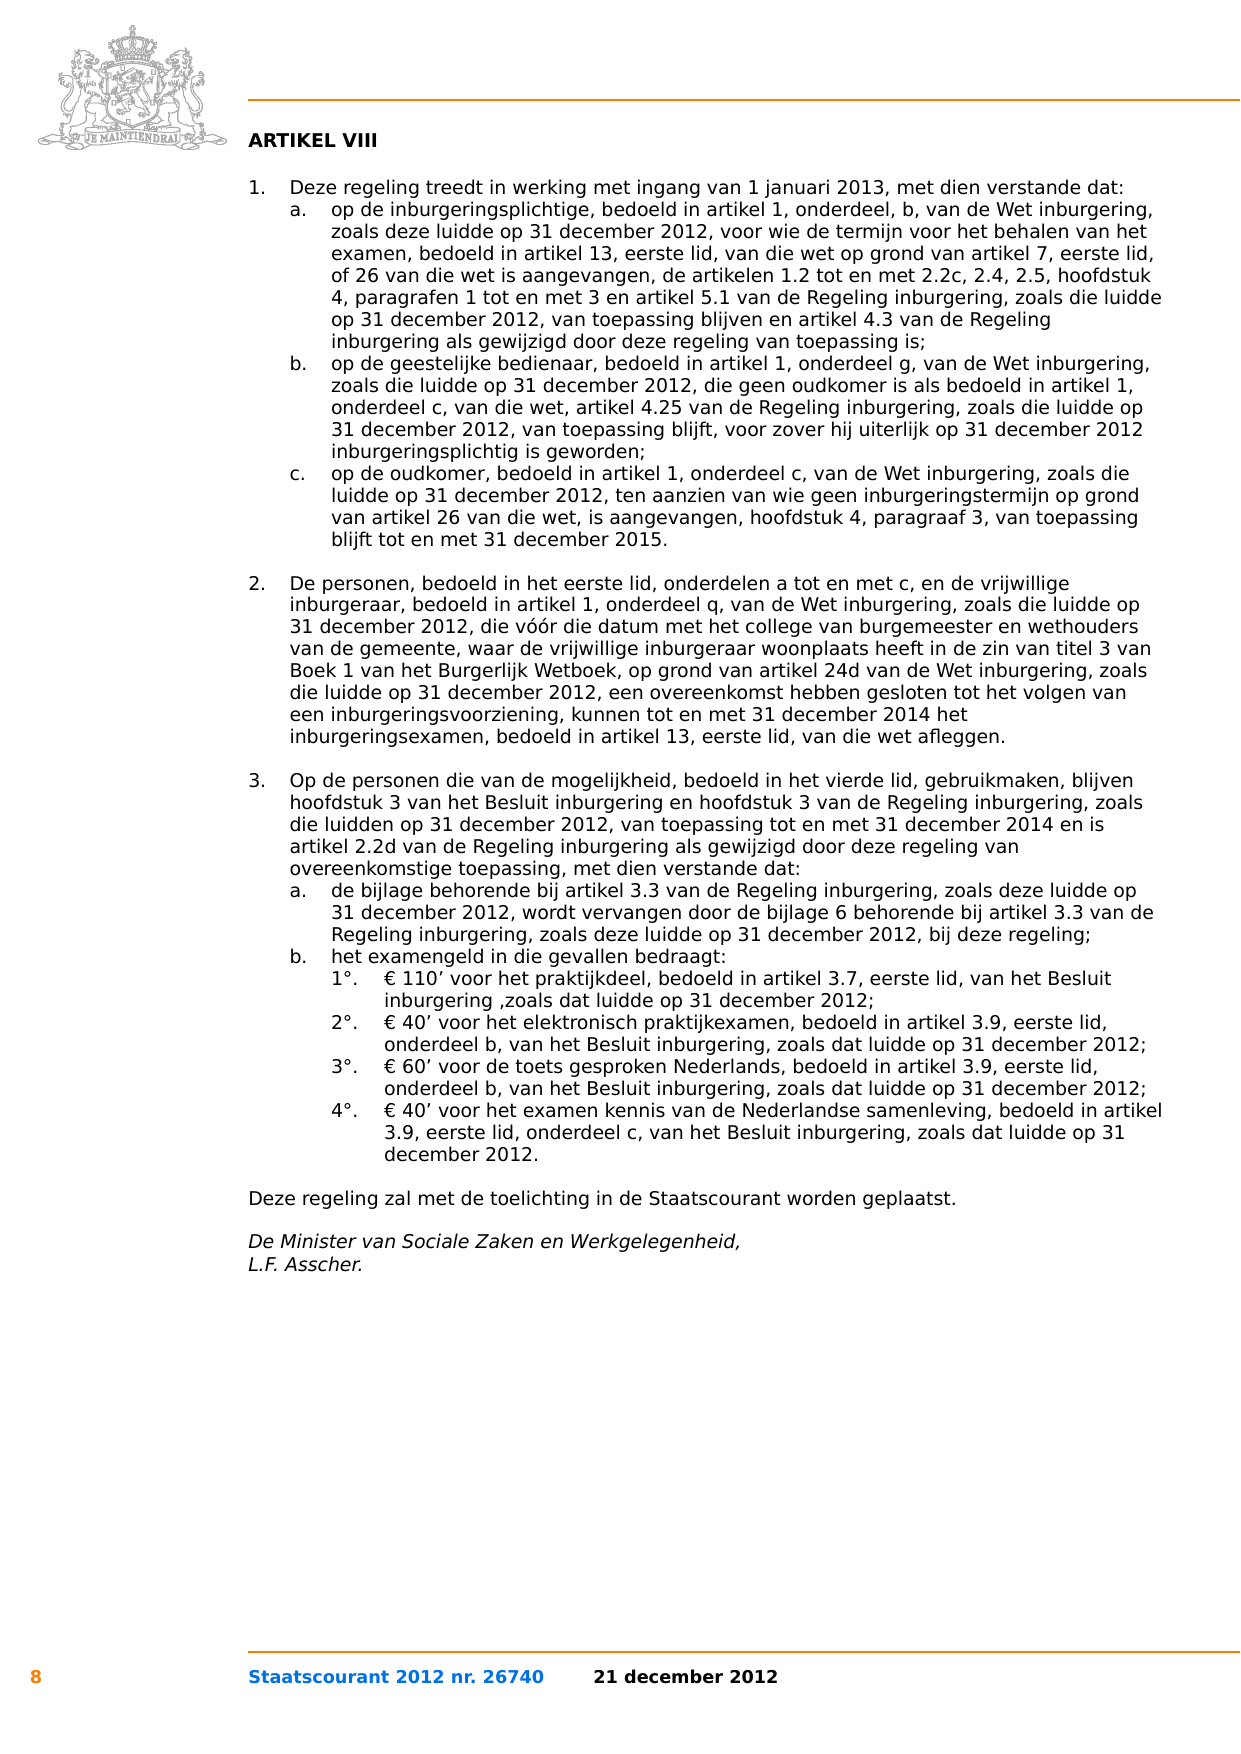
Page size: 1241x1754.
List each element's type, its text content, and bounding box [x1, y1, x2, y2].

text 3. Op de personen die van de mogelijkheid, bedoeld in het vierde lid, gebruikmaken, blijven hoofdstuk 3 van het Besluit inburgering en hoofdstuk 3 van de Regeling inburgering, zoals die luidden op 31 december 2012, van toepassing tot en met 31 december 2014 en is artikel 2.2d van de Regeling inburgering als gewijzigd door deze regeling van overeenkomstige toepassing, met dien verstande dat: [248, 770, 1163, 880]
text De Minister van Sociale Zaken en Werkgelegenheid, L.F. Asscher. [248, 1231, 1163, 1275]
text Deze regeling zal met de toelichting in de Staatscourant worden geplaatst. [248, 1188, 1163, 1209]
text b. op de geestelijke bedienaar, bedoeld in artikel 1, onderdeel g, van de Wet inburgering, zoals die luidde op 31 december 2012, die geen oudkomer is als bedoeld in artikel 1, onderdeel c, van die wet, artikel 4.25 van de Regeling inburgering, zoals die luidde op 31 december 2012, van toepassing blijft, voor zover hij uiterlijk op 31 december 2012 inburgeringsplichtig is geworden; [289, 353, 1163, 463]
picture [38, 25, 227, 150]
text 4°. € 40’ voor het examen kennis van de Nederlandse samenleving, bedoeld in artikel 3.9, eerste lid, onderdeel c, van het Besluit inburgering, zoals dat luidde op 31 december 2012. [331, 1100, 1163, 1166]
text a. op de inburgeringsplichtige, bedoeld in artikel 1, onderdeel, b, van de Wet inburgering, zoals deze luidde op 31 december 2012, voor wie de termijn voor het behalen van het examen, bedoeld in artikel 13, eerste lid, van die wet op grond van artikel 7, eerste lid, of 26 van die wet is aangevangen, de artikelen 1.2 tot en met 2.2c, 2.4, 2.5, hoofdstuk 4, paragrafen 1 tot en met 3 en artikel 5.1 van de Regeling inburgering, zoals die luidde op 31 december 2012, van toepassing blijven en artikel 4.3 van de Regeling inburgering als gewijzigd door deze regeling van toepassing is; [289, 199, 1163, 353]
subtitle ARTIKEL VIII [248, 130, 1163, 152]
text 2. De personen, bedoeld in het eerste lid, onderdelen a tot en met c, en de vrijwillige inburgeraar, bedoeld in artikel 1, onderdeel q, van de Wet inburgering, zoals die luidde op 31 december 2012, die vóór die datum met het college van burgemeester en wethouders van de gemeente, waar de vrijwillige inburgeraar woonplaats heeft in de zin van titel 3 van Boek 1 van het Burgerlijk Wetboek, op grond van artikel 24d van de Wet inburgering, zoals die luidde op 31 december 2012, een overeenkomst hebben gesloten tot het volgen van een inburgeringsvoorziening, kunnen tot en met 31 december 2014 het inburgeringsexamen, bedoeld in artikel 13, eerste lid, van die wet afleggen. [248, 572, 1163, 748]
text 1. Deze regeling treedt in werking met ingang van 1 januari 2013, met dien verstande dat: [248, 177, 1163, 199]
text 2°. € 40’ voor het elektronisch praktijkexamen, bedoeld in artikel 3.9, eerste lid, onderdeel b, van het Besluit inburgering, zoals dat luidde op 31 december 2012; [331, 1012, 1163, 1056]
text c. op de oudkomer, bedoeld in artikel 1, onderdeel c, van de Wet inburgering, zoals die luidde op 31 december 2012, ten aanzien van wie geen inburgeringstermijn op grond van artikel 26 van die wet, is aangevangen, hoofdstuk 4, paragraaf 3, van toepassing blijft tot en met 31 december 2015. [289, 463, 1163, 551]
text 3°. € 60’ voor de toets gesproken Nederlands, bedoeld in artikel 3.9, eerste lid, onderdeel b, van het Besluit inburgering, zoals dat luidde op 31 december 2012; [331, 1056, 1163, 1100]
text a. de bijlage behorende bij artikel 3.3 van de Regeling inburgering, zoals deze luidde op 31 december 2012, wordt vervangen door de bijlage 6 behorende bij artikel 3.3 van de Regeling inburgering, zoals deze luidde op 31 december 2012, bij deze regeling; [289, 880, 1163, 946]
text 1°. € 110’ voor het praktijkdeel, bedoeld in artikel 3.7, eerste lid, van het Besluit inburgering ,zoals dat luidde op 31 december 2012; [331, 968, 1163, 1012]
text b. het examengeld in die gevallen bedraagt: [289, 946, 1163, 968]
